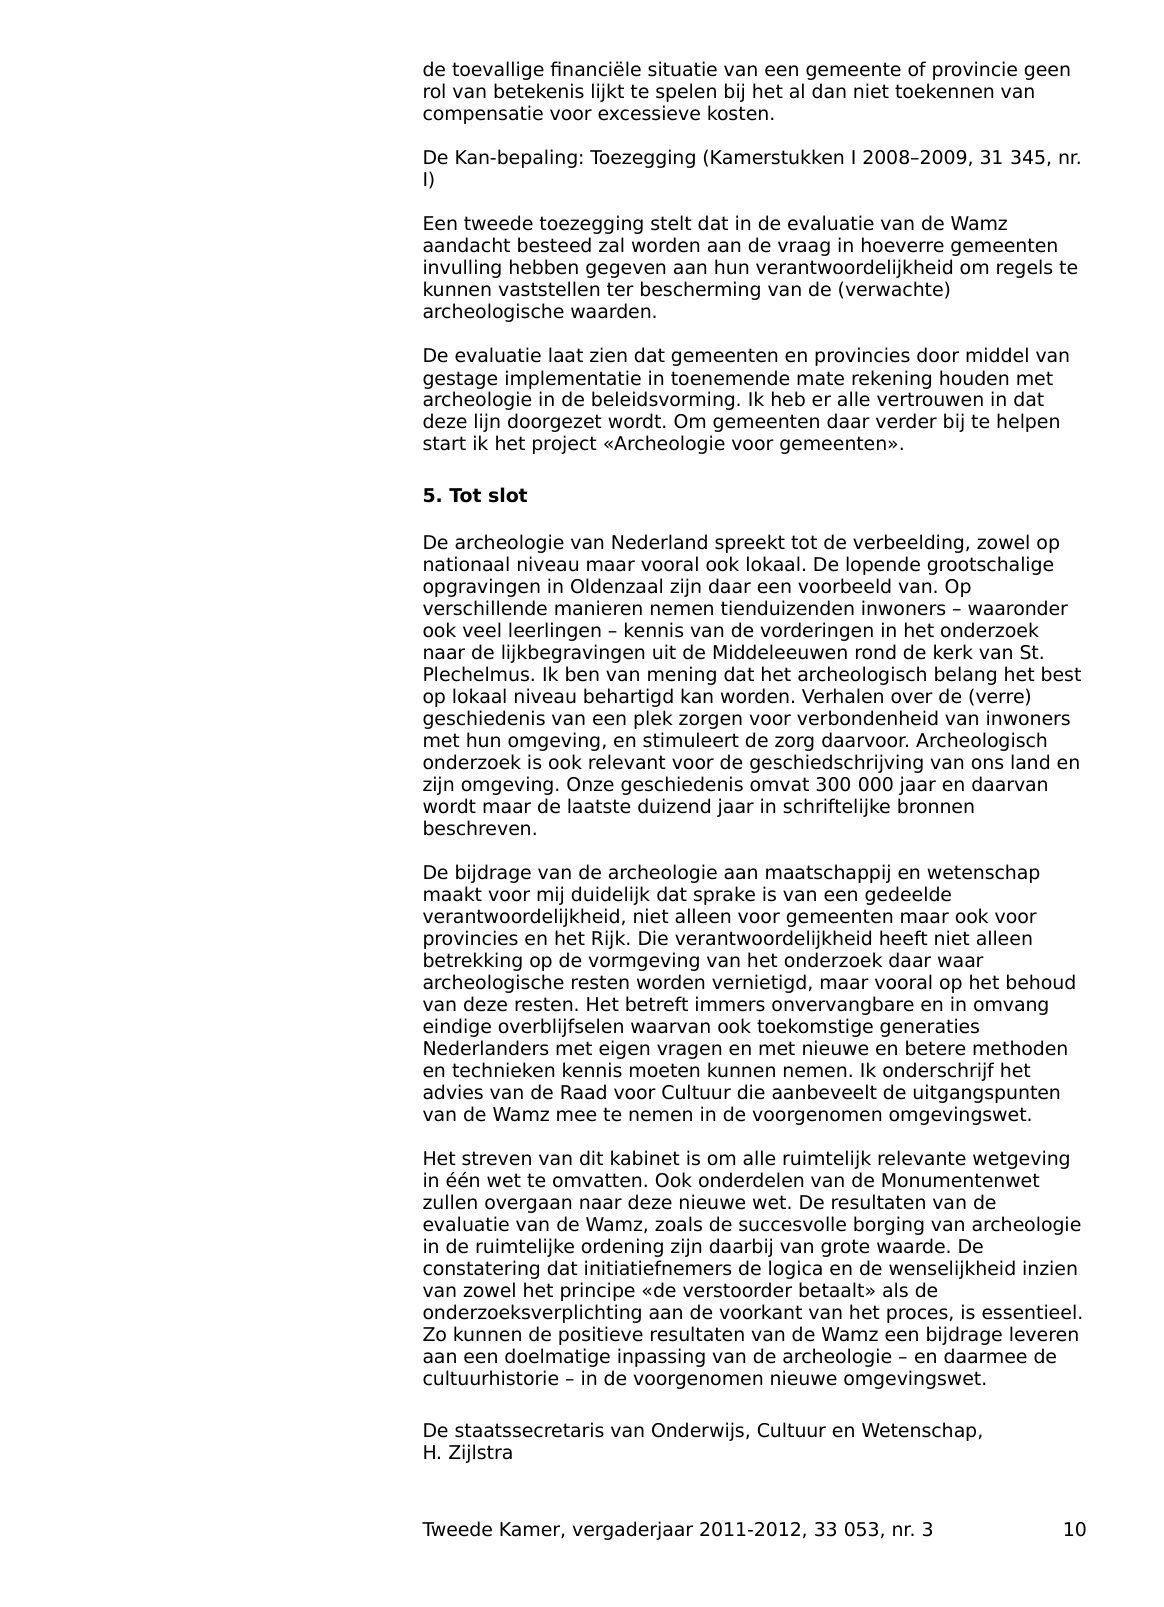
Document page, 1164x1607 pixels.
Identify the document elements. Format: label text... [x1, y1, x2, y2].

text Het streven van dit kabinet is om alle ruimtelijk relevante wetgeving in één wet te omvatten. Ook onderdelen van de Monumentenwet zullen overgaan naar deze nieuwe wet. De resultaten van de evaluatie van de Wamz, zoals de succesvolle borging van archeologie in de ruimtelijke ordening zijn daarbij van grote waarde. De constatering dat initiatiefnemers de logica en de wenselijkheid inzien van zowel het principe «de verstoorder betaalt» als de onderzoeksverplichting aan de voorkant van het proces, is essentieel. Zo kunnen de positieve resultaten van de Wamz een bijdrage leveren aan een doelmatige inpassing van de archeologie – en daarmee de cultuurhistorie – in de voorgenomen nieuwe omgevingswet. [422, 1148, 1087, 1390]
text De staatssecretaris van Onderwijs, Cultuur en Wetenschap, H. Zijlstra [422, 1420, 1087, 1464]
text De archeologie van Nederland spreekt tot de verbeelding, zowel op nationaal niveau maar vooral ook lokaal. De lopende grootschalige opgravingen in Oldenzaal zijn daar een voorbeeld van. Op verschillende manieren nemen tienduizenden inwoners – waaronder ook veel leerlingen – kennis van de vorderingen in het onderzoek naar de lijkbegravingen uit de Middeleeuwen rond de kerk van St. Plechelmus. Ik ben van mening dat het archeologisch belang het best op lokaal niveau behartigd kan worden. Verhalen over de (verre) geschiedenis van een plek zorgen voor verbondenheid van inwoners met hun omgeving, en stimuleert de zorg daarvoor. Archeologisch onderzoek is ook relevant voor de geschiedschrijving van ons land en zijn omgeving. Onze geschiedenis omvat 300 000 jaar en daarvan wordt maar de laatste duizend jaar in schriftelijke bronnen beschreven. [422, 532, 1087, 840]
subtitle 5. Tot slot [422, 485, 1087, 507]
text de toevallige financiële situatie van een gemeente of provincie geen rol van betekenis lijkt te spelen bij het al dan niet toekennen van compensatie voor excessieve kosten. [422, 59, 1087, 125]
text De bijdrage van de archeologie aan maatschappij en wetenschap maakt voor mij duidelijk dat sprake is van een gedeelde verantwoordelijkheid, niet alleen voor gemeenten maar ook voor provincies en het Rijk. Die verantwoordelijkheid heeft niet alleen betrekking op de vormgeving van het onderzoek daar waar archeologische resten worden vernietigd, maar vooral op het behoud van deze resten. Het betreft immers onvervangbare en in omvang eindige overblijfselen waarvan ook toekomstige generaties Nederlanders met eigen vragen en met nieuwe en betere methoden en technieken kennis moeten kunnen nemen. Ik onderschrijf het advies van de Raad voor Cultuur die aanbeveelt de uitgangspunten van de Wamz mee te nemen in de voorgenomen omgevingswet. [422, 862, 1087, 1126]
text De evaluatie laat zien dat gemeenten en provincies door middel van gestage implementatie in toenemende mate rekening houden met archeologie in de beleidsvorming. Ik heb er alle vertrouwen in dat deze lijn doorgezet wordt. Om gemeenten daar verder bij te helpen start ik het project «Archeologie voor gemeenten». [422, 345, 1087, 455]
text Een tweede toezegging stelt dat in de evaluatie van de Wamz aandacht besteed zal worden aan de vraag in hoeverre gemeenten invulling hebben gegeven aan hun verantwoordelijkheid om regels te kunnen vaststellen ter bescherming van de (verwachte) archeologische waarden. [422, 213, 1087, 323]
subtitle De Kan-bepaling: Toezegging (Kamerstukken I 2008–2009, 31 345, nr. I) [422, 147, 1087, 191]
